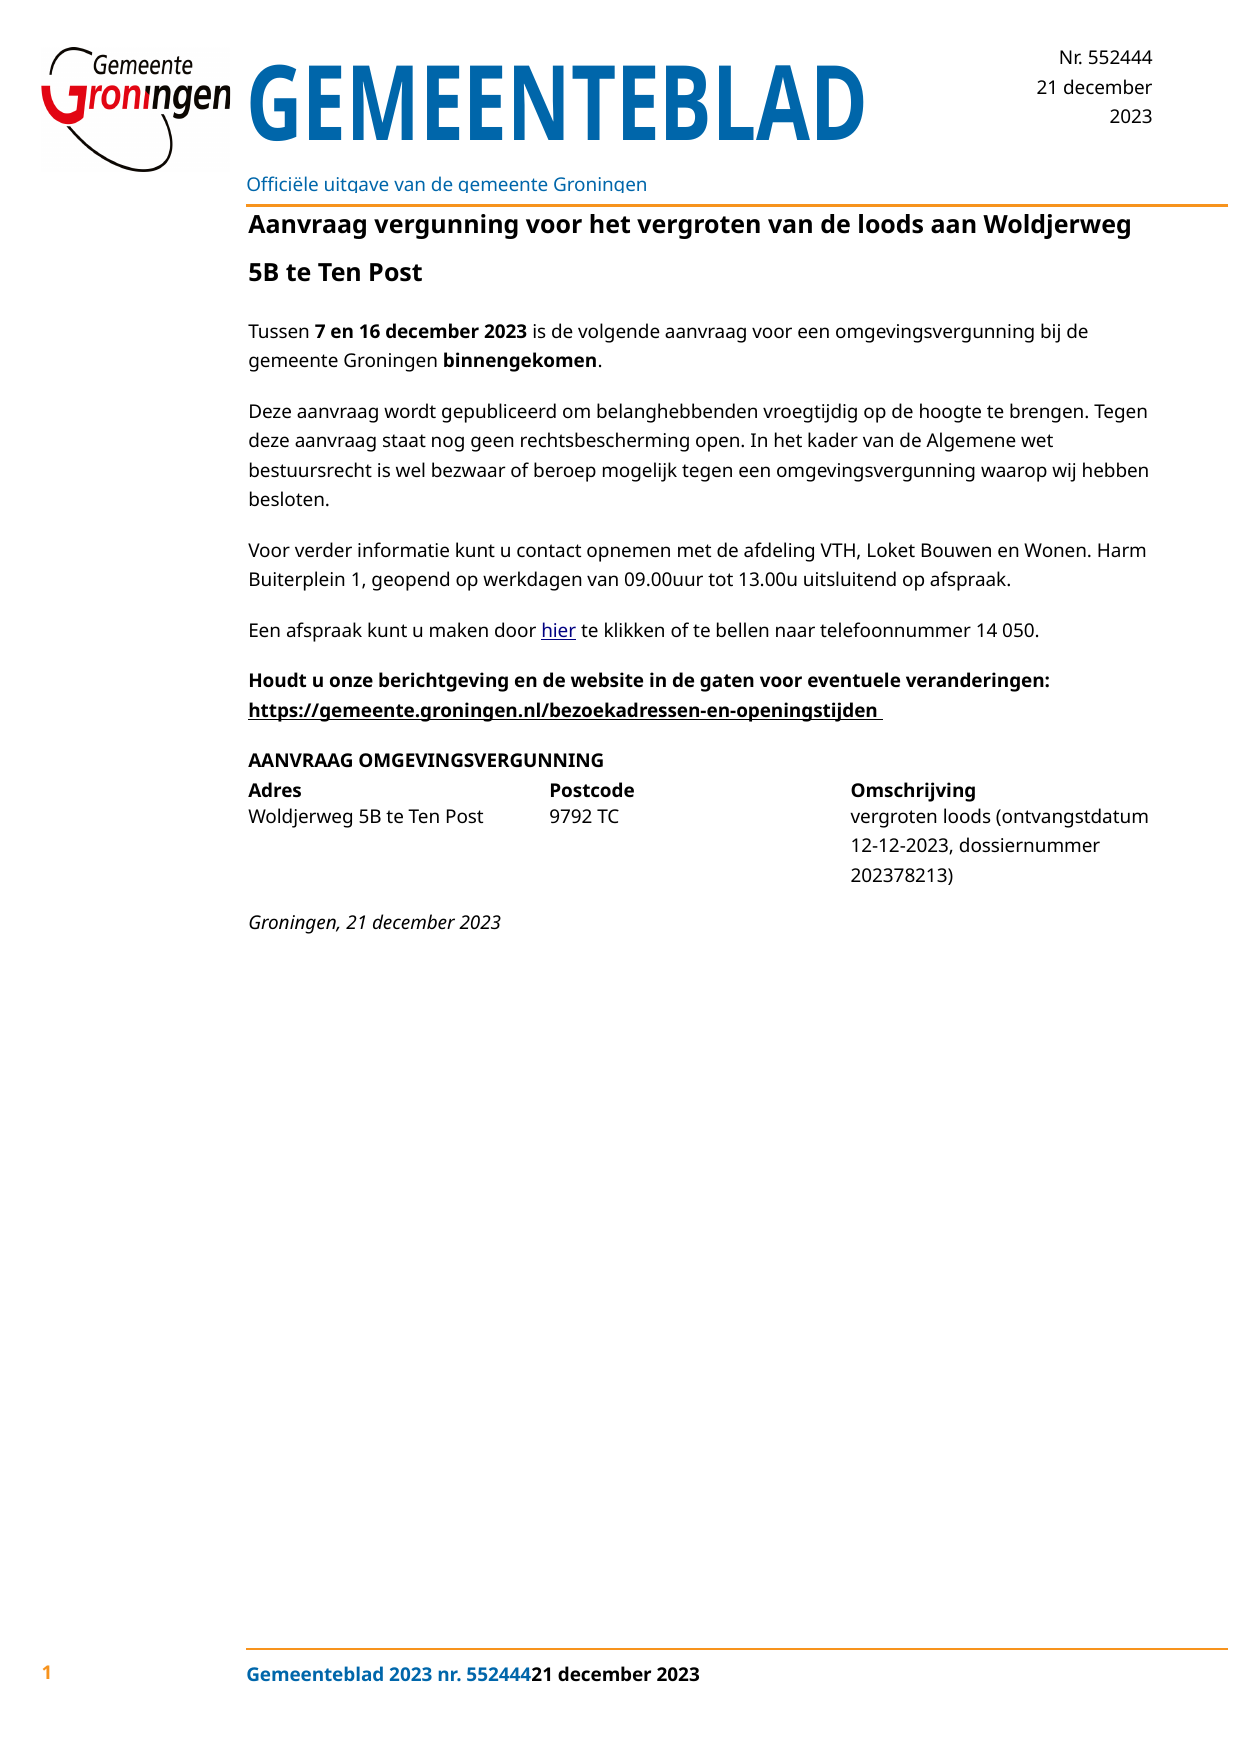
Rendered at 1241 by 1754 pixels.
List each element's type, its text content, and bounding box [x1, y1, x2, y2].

text Tussen 7 en 16 december 2023 is de volgende aanvraag voor een omgevingsvergunning bij de gemeente Groningen binnengekomen. [248, 318, 1152, 373]
text Voor verder informatie kunt u contact opnemen met de afdeling VTH, Loket Bouwen en Wonen. Harm Buiterplein 1, geopend op werkdagen van 09.00uur tot 13.00u uitsluitend op afspraak. [248, 537, 1152, 592]
text Deze aanvraag wordt gepubliceerd om belanghebbenden vroegtijdig op de hoogte te brengen. Tegen deze aanvraag staat nog geen rechtsbescherming open. In het kader van de Algemene wet bestuursrecht is wel bezwaar of beroep mogelijk tegen een omgevingsvergunning waarop wij hebben besloten. [248, 398, 1152, 512]
text AANVRAAG OMGEVINGSVERGUNNING [248, 747, 1152, 773]
table_header Postcode [549, 777, 850, 803]
table_cell vergroten loods (ontvangstdatum 12-12-2023, dossiernummer 202378213) [850, 803, 1152, 888]
text Houdt u onze berichtgeving en de website in de gaten voor eventuele veranderingen: https://gemeente.groningen.nl/bezoekadressen-en-openingstijden [248, 667, 1152, 723]
picture [41, 47, 231, 172]
table_cell Woldjerweg 5B te Ten Post [248, 803, 549, 888]
table_header Adres [248, 777, 549, 803]
text Een afspraak kunt u maken door hier te klikken of te bellen naar telefoonnummer 14 050. [248, 617, 1152, 643]
table_header Omschrijving [850, 777, 1152, 803]
text Aanvraag vergunning voor het vergroten van de loods aan Woldjerweg 5B te Ten Post [248, 207, 1152, 288]
text Groningen, 21 december 2023 [248, 909, 1152, 935]
table_cell 9792 TC [549, 803, 850, 888]
